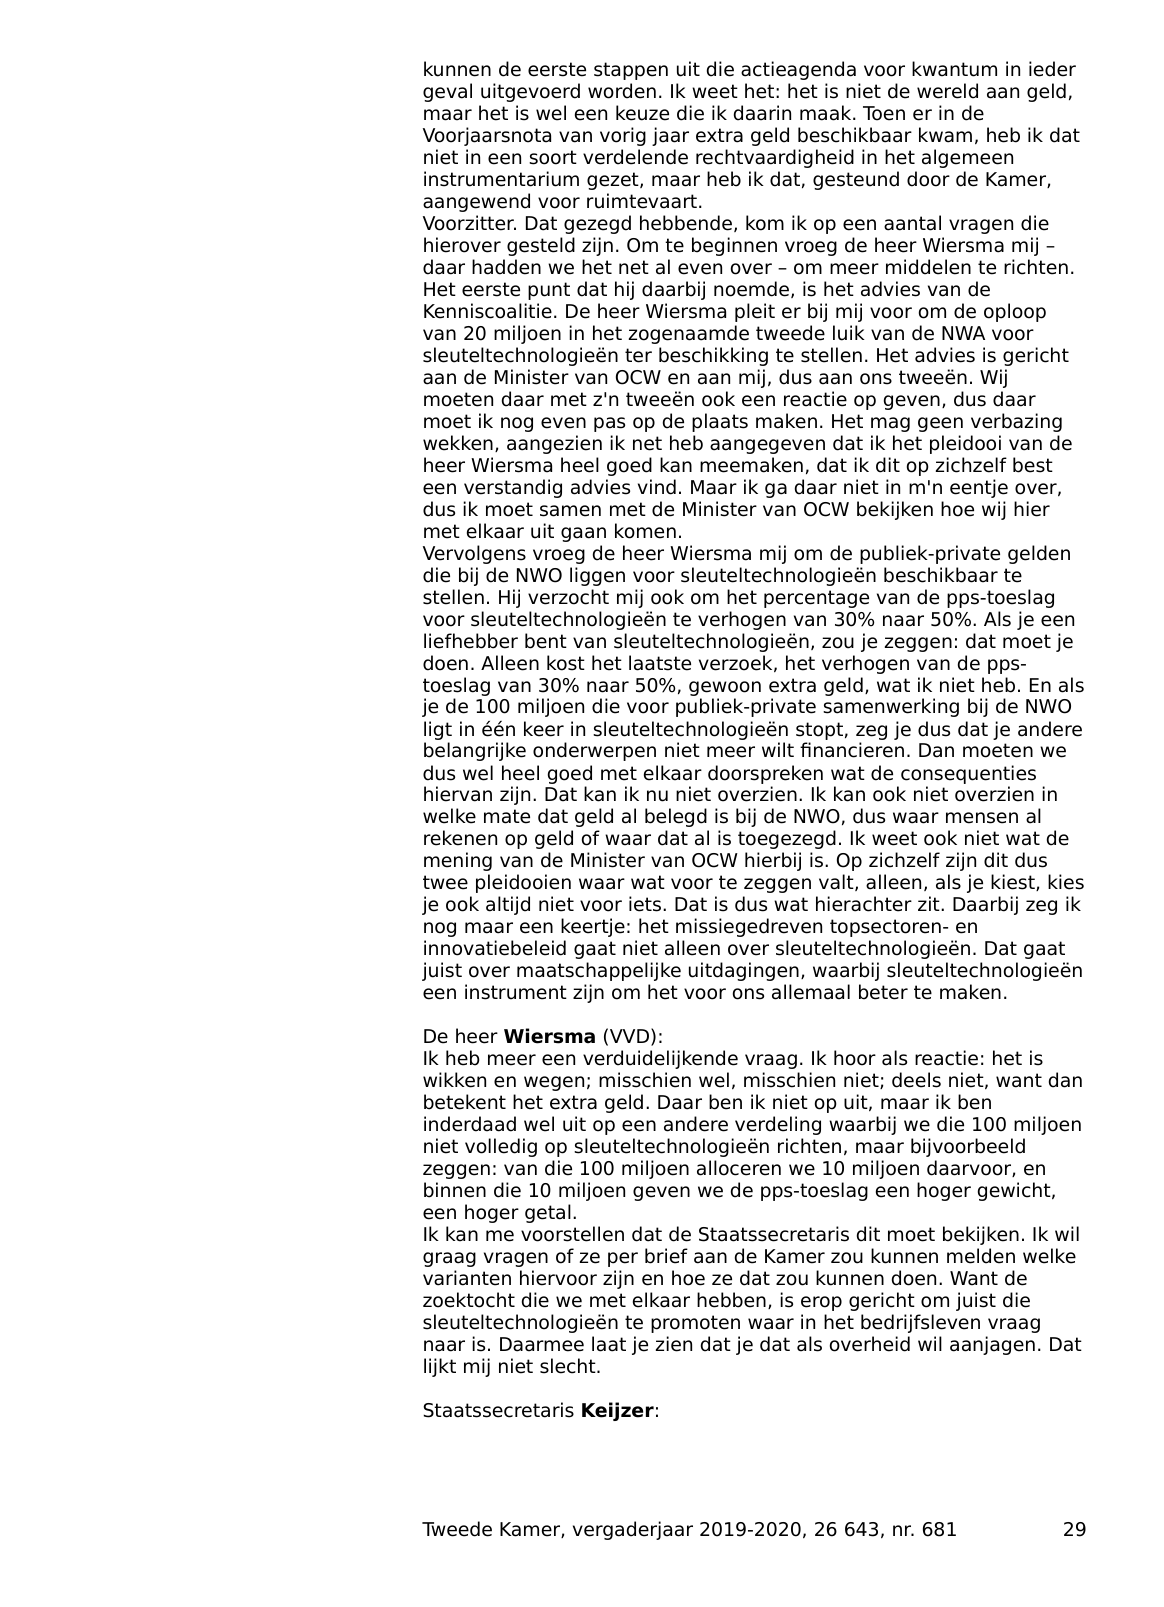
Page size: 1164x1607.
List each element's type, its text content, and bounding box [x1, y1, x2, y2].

text Vervolgens vroeg de heer Wiersma mij om de publiek-private gelden die bij de NWO liggen voor sleuteltechnologieën beschikbaar te stellen. Hij verzocht mij ook om het percentage van de pps-toeslag voor sleuteltechnologieën te verhogen van 30% naar 50%. Als je een liefhebber bent van sleuteltechnologieën, zou je zeggen: dat moet je doen. Alleen kost het laatste verzoek, het verhogen van de pps-toeslag van 30% naar 50%, gewoon extra geld, wat ik niet heb. En als je de 100 miljoen die voor publiek-private samenwerking bij de NWO ligt in één keer in sleuteltechnologieën stopt, zeg je dus dat je andere belangrijke onderwerpen niet meer wilt financieren. Dan moeten we dus wel heel goed met elkaar doorspreken wat de consequenties hiervan zijn. Dat kan ik nu niet overzien. Ik kan ook niet overzien in welke mate dat geld al belegd is bij de NWO, dus waar mensen al rekenen op geld of waar dat al is toegezegd. Ik weet ook niet wat de mening van de Minister van OCW hierbij is. Op zichzelf zijn dit dus twee pleidooien waar wat voor te zeggen valt, alleen, als je kiest, kies je ook altijd niet voor iets. Dat is dus wat hierachter zit. Daarbij zeg ik nog maar een keertje: het missiegedreven topsectoren- en innovatiebeleid gaat niet alleen over sleuteltechnologieën. Dat gaat juist over maatschappelijke uitdagingen, waarbij sleuteltechnologieën een instrument zijn om het voor ons allemaal beter te maken. [422, 543, 1087, 1004]
text Ik heb meer een verduidelijkende vraag. Ik hoor als reactie: het is wikken en wegen; misschien wel, misschien niet; deels niet, want dan betekent het extra geld. Daar ben ik niet op uit, maar ik ben inderdaad wel uit op een andere verdeling waarbij we die 100 miljoen niet volledig op sleuteltechnologieën richten, maar bijvoorbeeld zeggen: van die 100 miljoen alloceren we 10 miljoen daarvoor, en binnen die 10 miljoen geven we de pps-toeslag een hoger gewicht, een hoger getal. [422, 1048, 1087, 1224]
text De heer Wiersma (VVD): [422, 1026, 1087, 1048]
text kunnen de eerste stappen uit die actieagenda voor kwantum in ieder geval uitgevoerd worden. Ik weet het: het is niet de wereld aan geld, maar het is wel een keuze die ik daarin maak. Toen er in de Voorjaarsnota van vorig jaar extra geld beschikbaar kwam, heb ik dat niet in een soort verdelende rechtvaardigheid in het algemeen instrumentarium gezet, maar heb ik dat, gesteund door de Kamer, aangewend voor ruimtevaart. [422, 59, 1087, 213]
text Voorzitter. Dat gezegd hebbende, kom ik op een aantal vragen die hierover gesteld zijn. Om te beginnen vroeg de heer Wiersma mij – daar hadden we het net al even over – om meer middelen te richten. Het eerste punt dat hij daarbij noemde, is het advies van de Kenniscoalitie. De heer Wiersma pleit er bij mij voor om de oploop van 20 miljoen in het zogenaamde tweede luik van de NWA voor sleuteltechnologieën ter beschikking te stellen. Het advies is gericht aan de Minister van OCW en aan mij, dus aan ons tweeën. Wij moeten daar met z'n tweeën ook een reactie op geven, dus daar moet ik nog even pas op de plaats maken. Het mag geen verbazing wekken, aangezien ik net heb aangegeven dat ik het pleidooi van de heer Wiersma heel goed kan meemaken, dat ik dit op zichzelf best een verstandig advies vind. Maar ik ga daar niet in m'n eentje over, dus ik moet samen met de Minister van OCW bekijken hoe wij hier met elkaar uit gaan komen. [422, 213, 1087, 543]
text Ik kan me voorstellen dat de Staatssecretaris dit moet bekijken. Ik wil graag vragen of ze per brief aan de Kamer zou kunnen melden welke varianten hiervoor zijn en hoe ze dat zou kunnen doen. Want de zoektocht die we met elkaar hebben, is erop gericht om juist die sleuteltechnologieën te promoten waar in het bedrijfsleven vraag naar is. Daarmee laat je zien dat je dat als overheid wil aanjagen. Dat lijkt mij niet slecht. [422, 1224, 1087, 1378]
text Staatssecretaris Keijzer: [422, 1400, 1087, 1422]
